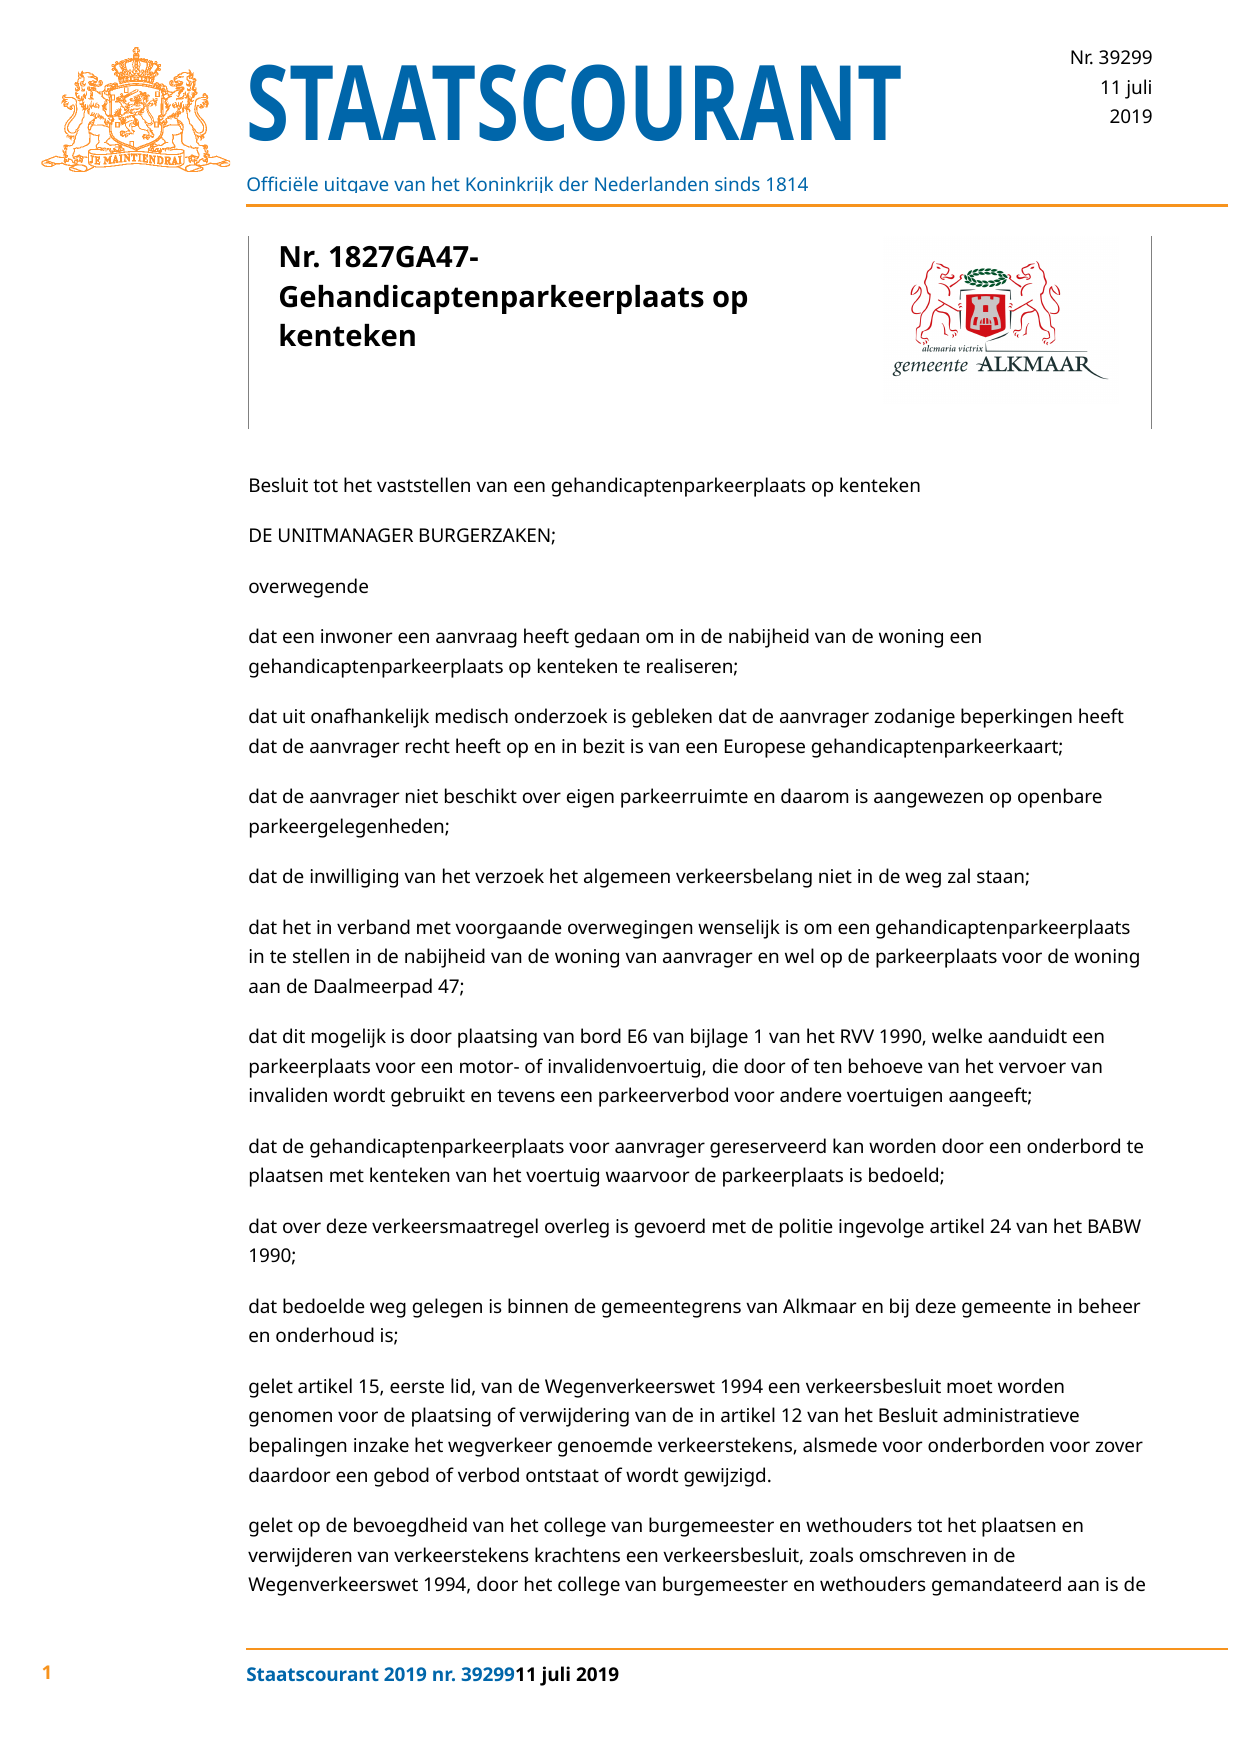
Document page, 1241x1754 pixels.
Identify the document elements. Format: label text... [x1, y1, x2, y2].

text gelet artikel 15, eerste lid, van de Wegenverkeerswet 1994 een verkeersbesluit moet worden genomen voor de plaatsing of verwijdering van de in artikel 12 van het Besluit administratieve bepalingen inzake het wegverkeer genoemde verkeerstekens, alsmede voor onderborden voor zover daardoor een gebod of verbod ontstaat of wordt gewijzigd. [248, 1373, 1152, 1487]
text dat een inwoner een aanvraag heeft gedaan om in de nabijheid van de woning een gehandicaptenparkeerplaats op kenteken te realiseren; [248, 623, 1152, 679]
text Besluit tot het vaststellen van een gehandicaptenparkeerplaats op kenteken [248, 472, 1152, 498]
text dat bedoelde weg gelegen is binnen de gemeentegrens van Alkmaar en bij deze gemeente in beheer en onderhoud is; [248, 1293, 1152, 1348]
text dat over deze verkeersmaatregel overleg is gevoerd met de politie ingevolge artikel 24 van het BABW 1990; [248, 1213, 1152, 1268]
text dat de inwilliging van het verzoek het algemeen verkeersbelang niet in de weg zal staan; [248, 863, 1152, 889]
table_header Nr. 1827GA47- Gehandicaptenparkeerplaats op kenteken [249, 236, 850, 429]
text DE UNITMANAGER BURGERZAKEN; [248, 523, 1152, 548]
text overwegende [248, 573, 1152, 599]
text dat dit mogelijk is door plaatsing van bord E6 van bijlage 1 van het RVV 1990, welke aanduidt een parkeerplaats voor een motor- of invalidenvoertuig, die door of ten behoeve van het vervoer van invaliden wordt gebruikt en tevens een parkeerverbod voor andere voertuigen aangeeft; [248, 1023, 1152, 1108]
table_header [850, 236, 1151, 429]
text dat de gehandicaptenparkeerplaats voor aanvrager gereserveerd kan worden door een onderbord te plaatsen met kenteken van het voertuig waarvoor de parkeerplaats is bedoeld; [248, 1133, 1152, 1188]
text dat het in verband met voorgaande overwegingen wenselijk is om een gehandicaptenparkeerplaats in te stellen in de nabijheid van de woning van aanvrager en wel op de parkeerplaats voor de woning aan de Daalmeerpad 47; [248, 914, 1152, 999]
text dat uit onafhankelijk medisch onderzoek is gebleken dat de aanvrager zodanige beperkingen heeft dat de aanvrager recht heeft op en in bezit is van een Europese gehandicaptenparkeerkaart; [248, 703, 1152, 759]
picture [41, 47, 231, 172]
picture [882, 236, 1119, 404]
text dat de aanvrager niet beschikt over eigen parkeerruimte en daarom is aangewezen op openbare parkeergelegenheden; [248, 783, 1152, 839]
text gelet op de bevoegdheid van het college van burgemeester en wethouders tot het plaatsen en verwijderen van verkeerstekens krachtens een verkeersbesluit, zoals omschreven in de Wegenverkeerswet 1994, door het college van burgemeester en wethouders gemandateerd aan is de [248, 1512, 1152, 1597]
